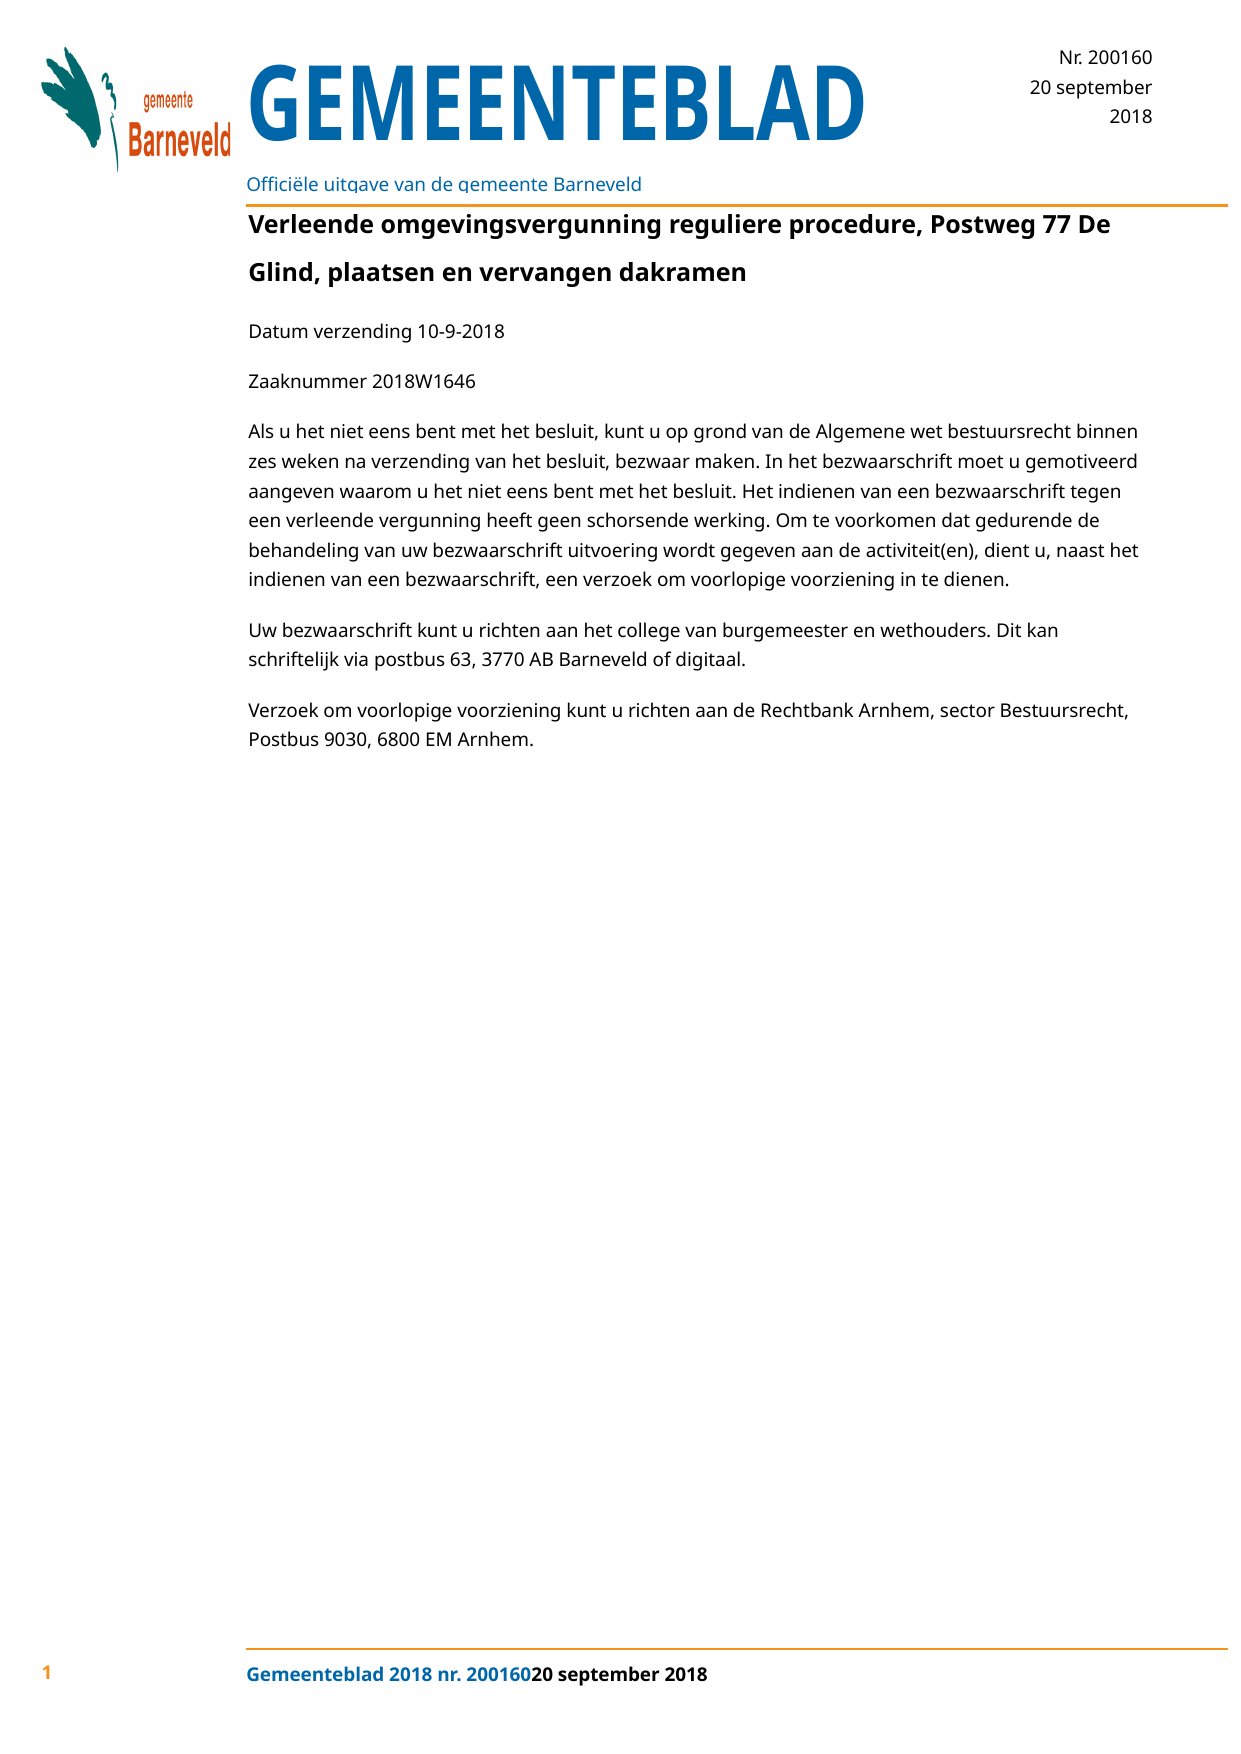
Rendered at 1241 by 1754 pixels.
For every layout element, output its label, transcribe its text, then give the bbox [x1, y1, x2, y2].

text Uw bezwaarschrift kunt u richten aan het college van burgemeester en wethouders. Dit kan schriftelijk via postbus 63, 3770 AB Barneveld of digitaal. [248, 617, 1152, 672]
text Zaaknummer 2018W1646 [248, 368, 1152, 394]
text Verzoek om voorlopige voorziening kunt u richten aan de Rechtbank Arnhem, sector Bestuursrecht, Postbus 9030, 6800 EM Arnhem. [248, 697, 1152, 752]
text Datum verzending 10-9-2018 [248, 318, 1152, 344]
picture [41, 47, 231, 172]
text Verleende omgevingsvergunning reguliere procedure, Postweg 77 De Glind, plaatsen en vervangen dakramen [248, 207, 1152, 288]
text Als u het niet eens bent met het besluit, kunt u op grond van de Algemene wet bestuursrecht binnen zes weken na verzending van het besluit, bezwaar maken. In het bezwaarschrift moet u gemotiveerd aangeven waarom u het niet eens bent met het besluit. Het indienen van een bezwaarschrift tegen een verleende vergunning heeft geen schorsende werking. Om te voorkomen dat gedurende de behandeling van uw bezwaarschrift uitvoering wordt gegeven aan de activiteit(en), dient u, naast het indienen van een bezwaarschrift, een verzoek om voorlopige voorziening in te dienen. [248, 419, 1152, 592]
